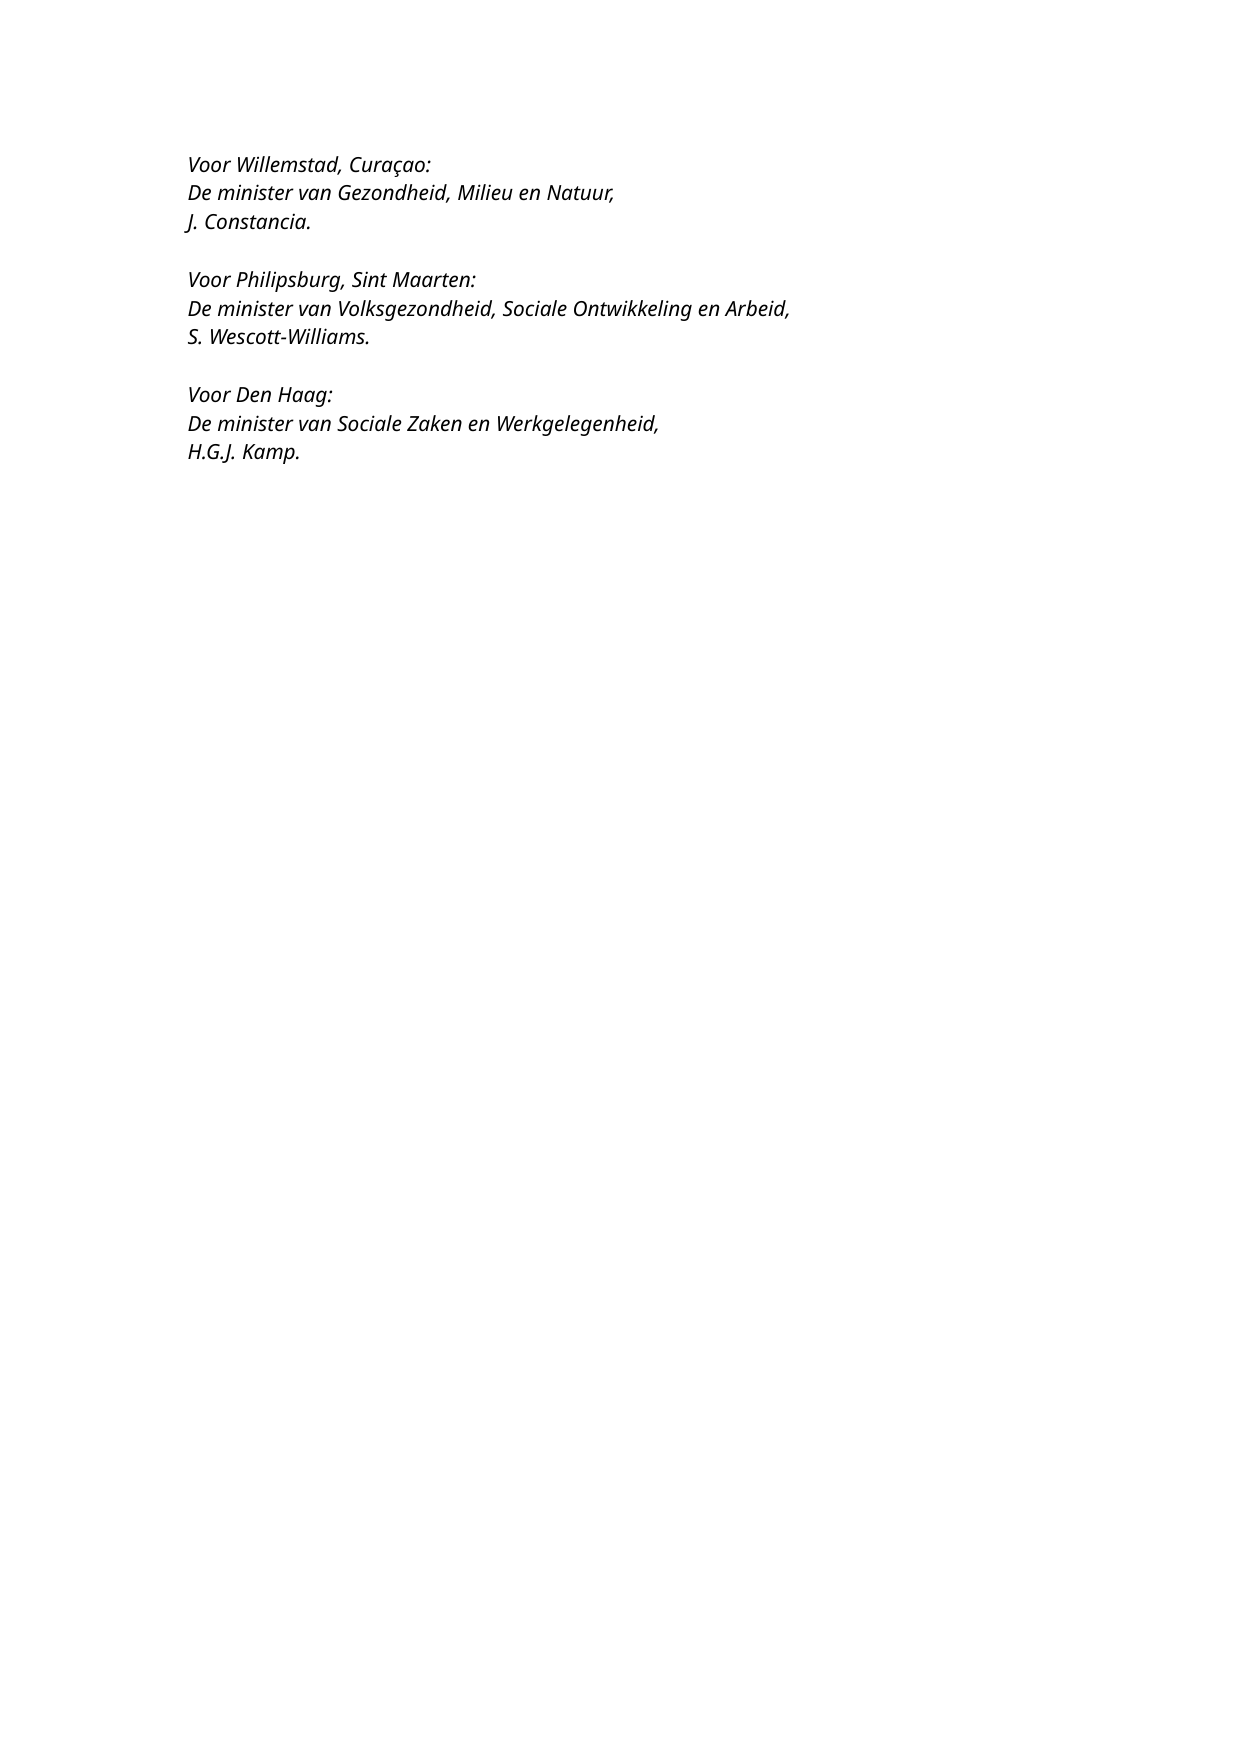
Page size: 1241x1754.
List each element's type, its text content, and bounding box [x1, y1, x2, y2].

text Voor Willemstad, Curaçao: [187, 150, 1053, 178]
text S. Wescott-Williams. [187, 322, 1053, 351]
text De minister van Volksgezondheid, Sociale Ontwikkeling en Arbeid, [187, 294, 1053, 322]
text Voor Philipsburg, Sint Maarten: [187, 265, 1053, 294]
text De minister van Gezondheid, Milieu en Natuur, [187, 178, 1053, 207]
text H.G.J. Kamp. [187, 437, 1053, 466]
text J. Constancia. [187, 207, 1053, 235]
text Voor Den Haag: [187, 381, 1053, 409]
text De minister van Sociale Zaken en Werkgelegenheid, [187, 409, 1053, 437]
